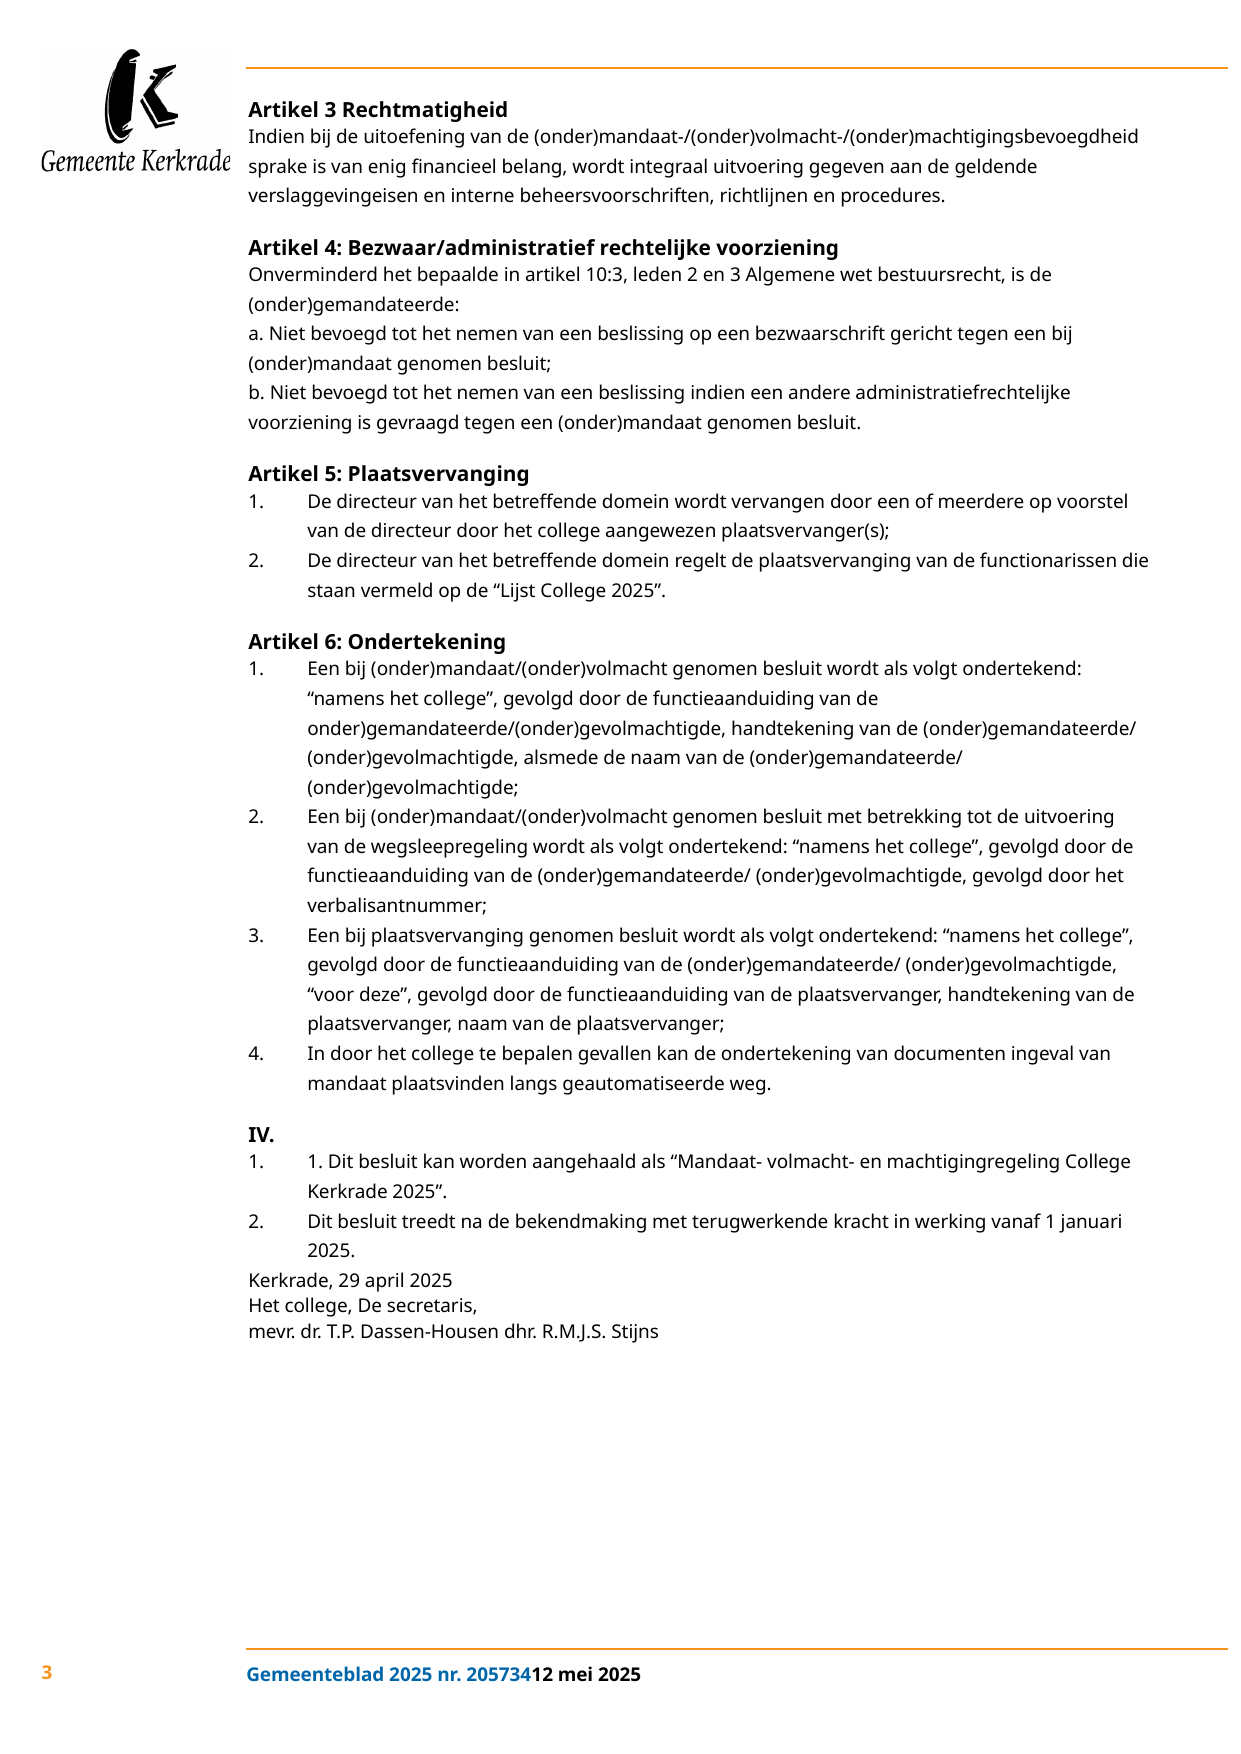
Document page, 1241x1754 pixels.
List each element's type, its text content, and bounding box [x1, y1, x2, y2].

list Een bij plaatsvervanging genomen besluit wordt als volgt ondertekend: “namens het college”, gevolgd door de functieaanduiding van de (onder)gemandateerde/ (onder)gevolmachtigde, “voor deze”, gevolgd door de functieaanduiding van de plaatsvervanger, handtekening van de plaatsvervanger, naam van de plaatsvervanger; [248, 922, 1152, 1036]
list Een bij (onder)mandaat/(onder)volmacht genomen besluit wordt als volgt ondertekend: [248, 656, 1152, 681]
text b. Niet bevoegd tot het nemen van een beslissing indien een andere administratiefrechtelijke voorziening is gevraagd tegen een (onder)mandaat genomen besluit. [248, 379, 1152, 435]
list De directeur van het betreffende domein wordt vervangen door een of meerdere op voorstel van de directeur door het college aangewezen plaatsvervanger(s); [248, 488, 1152, 543]
text Artikel 6: Ondertekening [248, 627, 1152, 656]
list Een bij (onder)mandaat/(onder)volmacht genomen besluit met betrekking tot de uitvoering van de wegsleepregeling wordt als volgt ondertekend: “namens het college”, gevolgd door de functieaanduiding van de (onder)gemandateerde/ (onder)gevolmachtigde, gevolgd door het verbalisantnummer; [248, 803, 1152, 918]
list In door het college te bepalen gevallen kan de ondertekening van documenten ingeval van mandaat plaatsvinden langs geautomatiseerde weg. [248, 1040, 1152, 1096]
text Artikel 5: Plaatsvervanging [248, 459, 1152, 488]
text Indien bij de uitoefening van de (onder)mandaat-/(onder)volmacht-/(onder)machtigingsbevoegdheid sprake is van enig financieel belang, wordt integraal uitvoering gegeven aan de geldende verslaggevingeisen en interne beheersvoorschriften, richtlijnen en procedures. [248, 123, 1152, 208]
text Artikel 3 Rechtmatigheid [248, 95, 1152, 123]
text a. Niet bevoegd tot het nemen van een beslissing op een bezwaarschrift gericht tegen een bij (onder)mandaat genomen besluit; [248, 320, 1152, 376]
text Onverminderd het bepaalde in artikel 10:3, leden 2 en 3 Algemene wet bestuursrecht, is de (onder)gemandateerde: [248, 261, 1152, 317]
picture [41, 47, 231, 172]
text Artikel 4: Bezwaar/administratief rechtelijke voorziening [248, 233, 1152, 261]
text Het college, De secretaris, [248, 1293, 1152, 1318]
list 1. Dit besluit kan worden aangehaald als “Mandaat- volmacht- en machtigingregeling College Kerkrade 2025”. [248, 1149, 1152, 1204]
list De directeur van het betreffende domein regelt de plaatsvervanging van de functionarissen die staan vermeld op de “Lijst College 2025”. [248, 547, 1152, 602]
text IV. [248, 1120, 1152, 1149]
list Dit besluit treedt na de bekendmaking met terugwerkende kracht in werking vanaf 1 januari 2025. [248, 1208, 1152, 1263]
text mevr. dr. T.P. Dassen-Housen dhr. R.M.J.S. Stijns [248, 1318, 1152, 1344]
list “namens het college”, gevolgd door de functieaanduiding van de onder)gemandateerde/(onder)gevolmachtigde, handtekening van de (onder)gemandateerde/ (onder)gevolmachtigde, alsmede de naam van de (onder)gemandateerde/ (onder)gevolmachtigde; [248, 685, 1152, 800]
text Kerkrade, 29 april 2025 [248, 1267, 1152, 1293]
